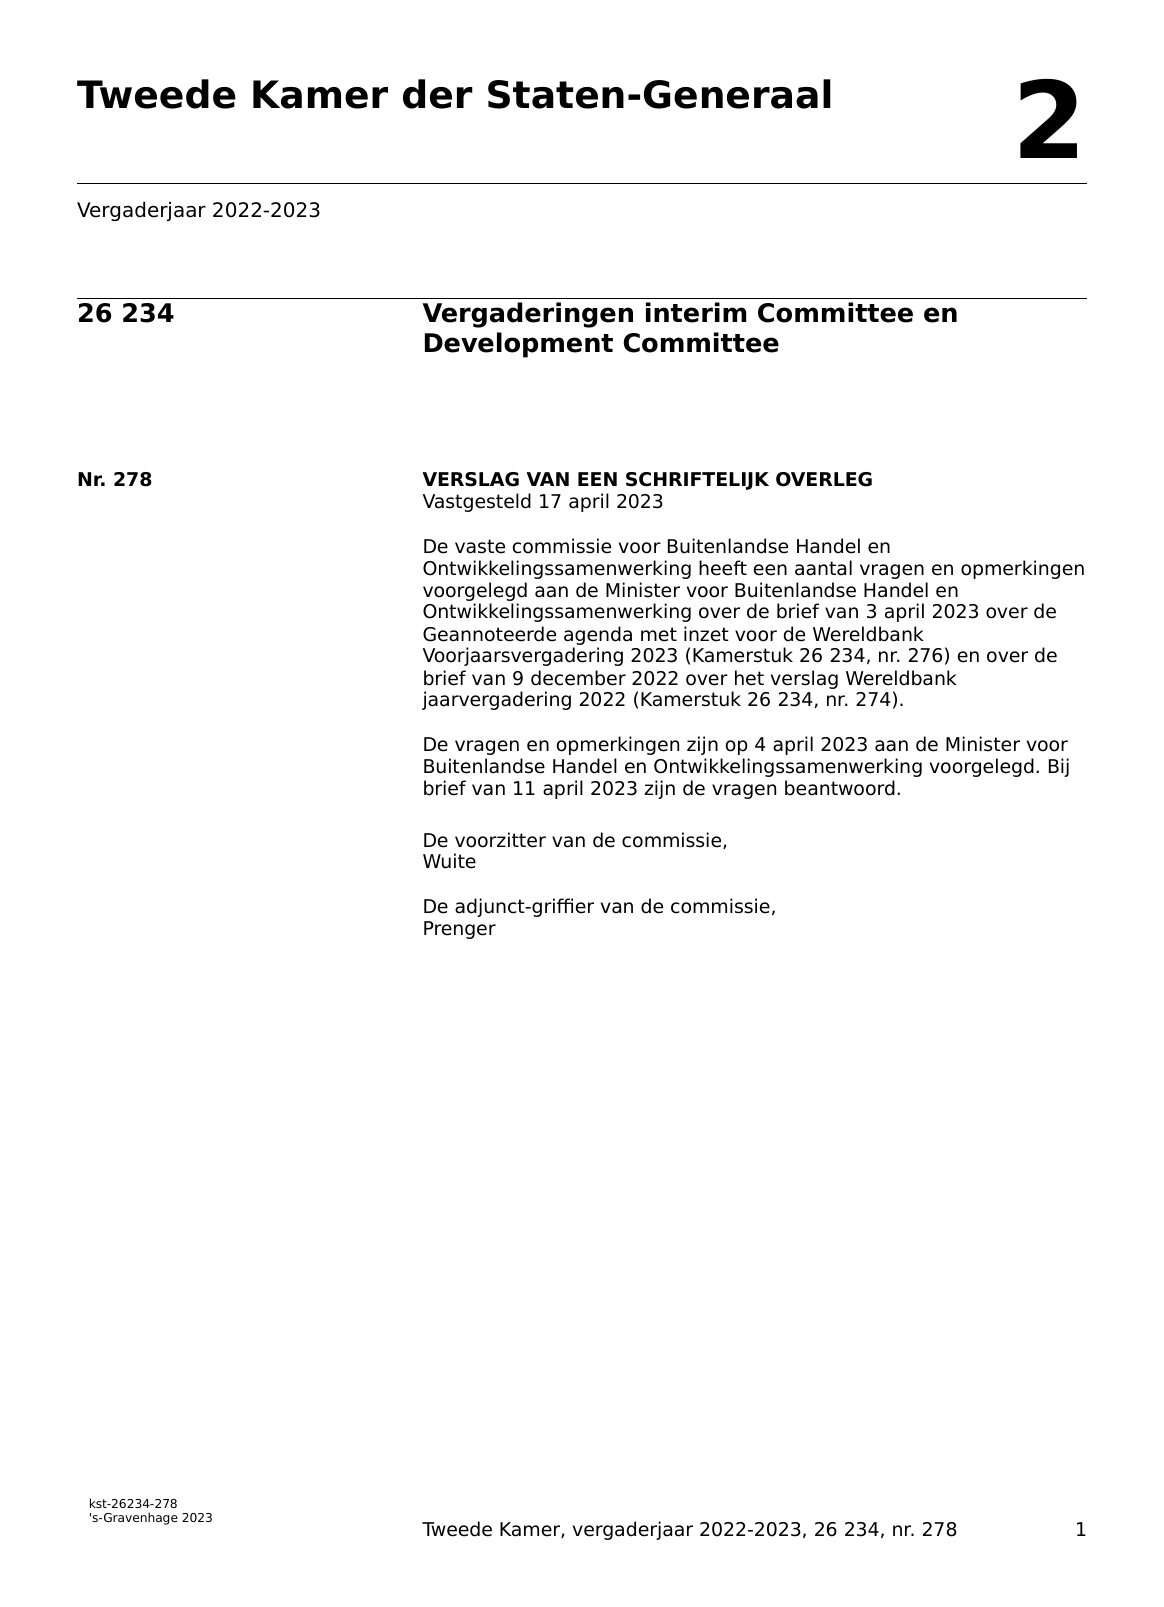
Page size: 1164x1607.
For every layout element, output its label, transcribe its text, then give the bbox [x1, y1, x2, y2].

text De voorzitter van de commissie, Wuite [422, 829, 1087, 873]
text De vaste commissie voor Buitenlandse Handel en Ontwikkelingssamenwerking heeft een aantal vragen en opmerkingen voorgelegd aan de Minister voor Buitenlandse Handel en Ontwikkelingssamenwerking over de brief van 3 april 2023 over de Geannoteerde agenda met inzet voor de Wereldbank Voorjaarsvergadering 2023 (Kamerstuk 26 234, nr. 276) en over de brief van 9 december 2022 over het verslag Wereldbank jaarvergadering 2022 (Kamerstuk 26 234, nr. 274). [422, 536, 1087, 711]
table_header 2 [886, 59, 1087, 183]
table_header Tweede Kamer der Staten-Generaal [77, 59, 886, 183]
subtitle Nr. 278 VERSLAG VAN EEN SCHRIFTELIJK OVERLEG [77, 469, 1087, 491]
text De vragen en opmerkingen zijn op 4 april 2023 aan de Minister voor Buitenlandse Handel en Ontwikkelingssamenwerking voorgelegd. Bij brief van 11 april 2023 zijn de vragen beantwoord. [422, 733, 1087, 799]
table_cell Vergaderjaar 2022-2023 [77, 184, 1087, 298]
text Vastgesteld 17 april 2023 [422, 491, 1087, 513]
text 's-Gravenhage 2023 [88, 1511, 323, 1525]
text De adjunct-griffier van de commissie, Prenger [422, 896, 1087, 939]
subtitle 26 234 Vergaderingen interim Committee en Development Committee [77, 299, 1087, 358]
text kst-26234-278 [88, 1497, 323, 1511]
